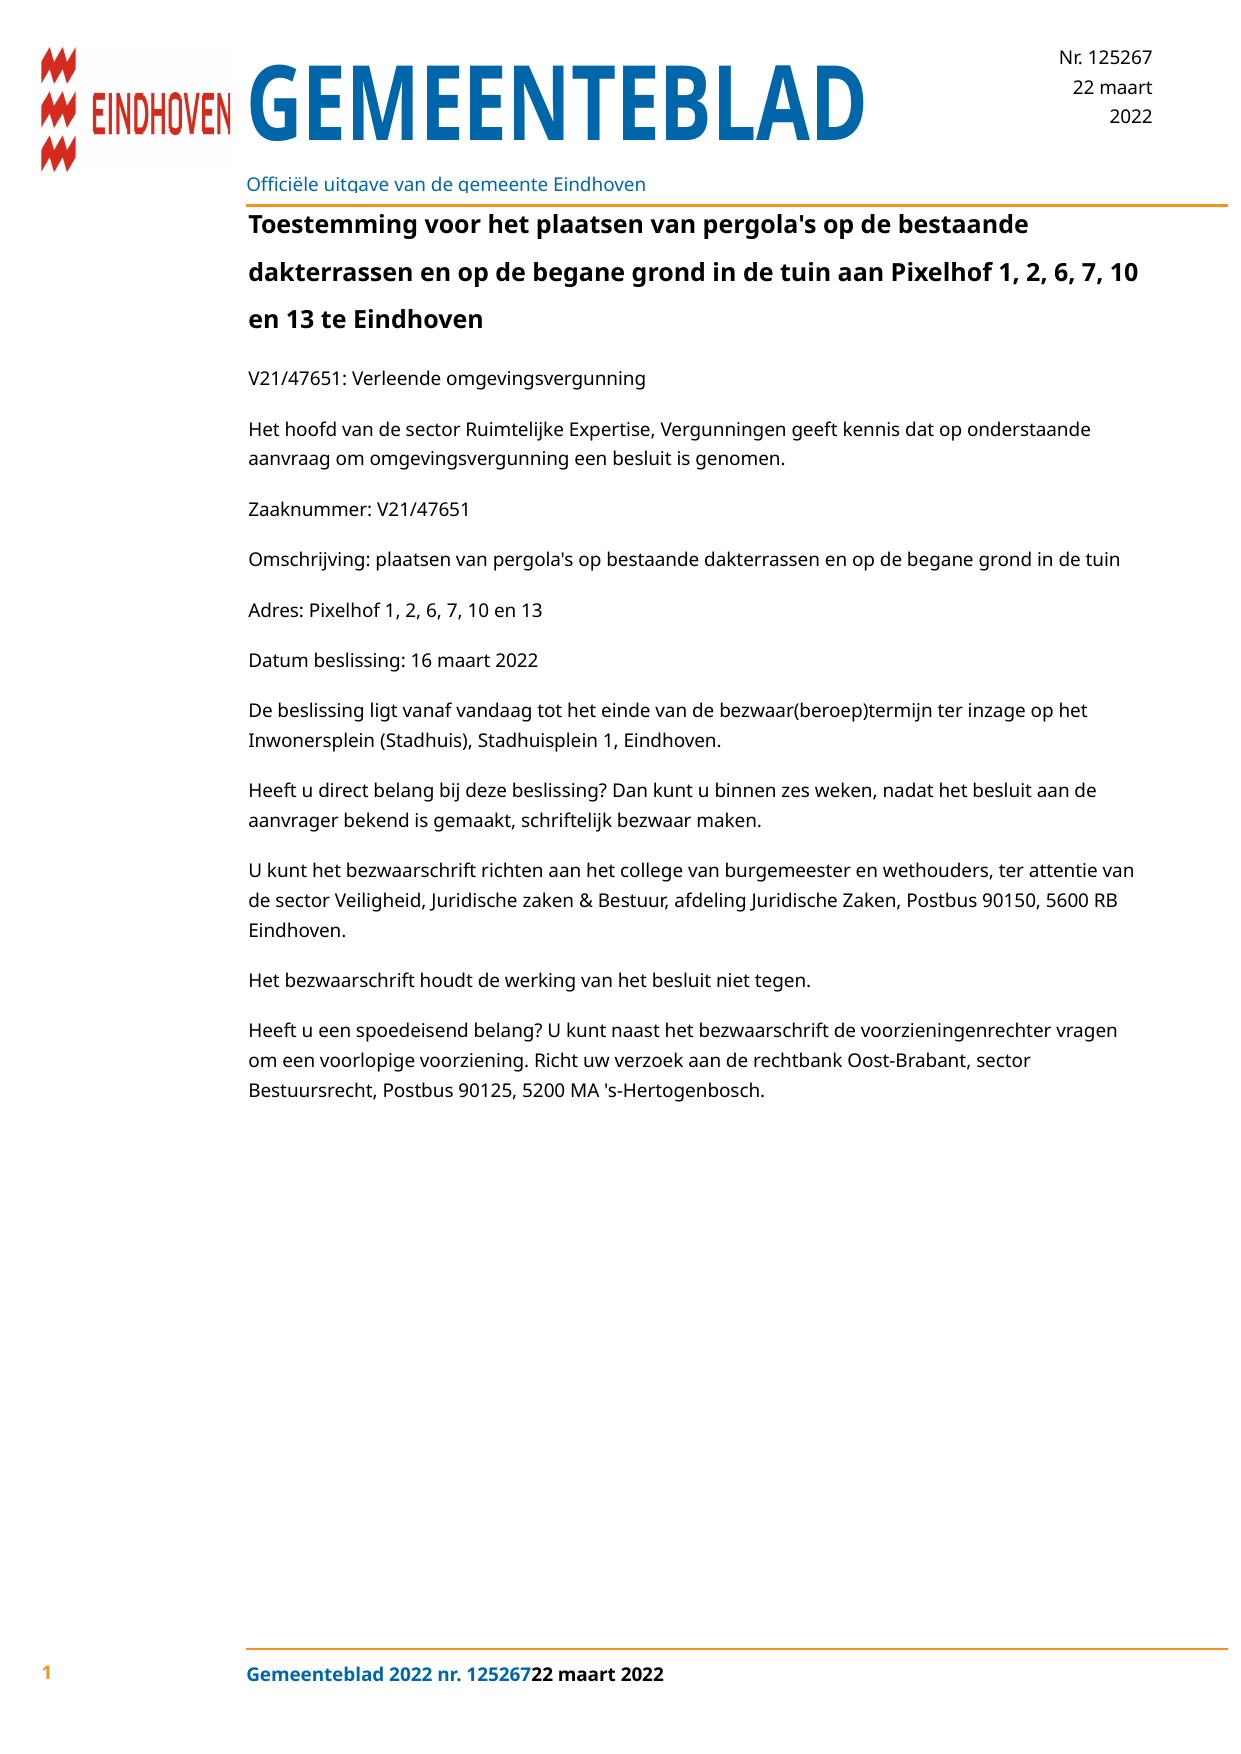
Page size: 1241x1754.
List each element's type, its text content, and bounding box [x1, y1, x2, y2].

text Omschrijving: plaatsen van pergola's op bestaande dakterrassen en op de begane grond in de tuin [248, 546, 1152, 572]
text Adres: Pixelhof 1, 2, 6, 7, 10 en 13 [248, 597, 1152, 622]
text Het hoofd van de sector Ruimtelijke Expertise, Vergunningen geeft kennis dat op onderstaande aanvraag om omgevingsvergunning een besluit is genomen. [248, 416, 1152, 471]
picture [41, 47, 231, 172]
text V21/47651: Verleende omgevingsvergunning [248, 366, 1152, 391]
text Heeft u direct belang bij deze beslissing? Dan kunt u binnen zes weken, nadat het besluit aan de aanvrager bekend is gemaakt, schriftelijk bezwaar maken. [248, 778, 1152, 833]
text Toestemming voor het plaatsen van pergola's op de bestaande dakterrassen en op de begane grond in de tuin aan Pixelhof 1, 2, 6, 7, 10 en 13 te Eindhoven [248, 207, 1152, 336]
text Zaaknummer: V21/47651 [248, 496, 1152, 522]
text Heeft u een spoedeisend belang? U kunt naast het bezwaarschrift de voorzieningenrechter vragen om een voorlopige voorziening. Richt uw verzoek aan de rechtbank Oost-Brabant, sector Bestuursrecht, Postbus 90125, 5200 MA 's-Hertogenbosch. [248, 1018, 1152, 1102]
text De beslissing ligt vanaf vandaag tot het einde van de bezwaar(beroep)termijn ter inzage op het Inwonersplein (Stadhuis), Stadhuisplein 1, Eindhoven. [248, 698, 1152, 753]
text Het bezwaarschrift houdt de werking van het besluit niet tegen. [248, 967, 1152, 993]
text Datum beslissing: 16 maart 2022 [248, 647, 1152, 673]
text U kunt het bezwaarschrift richten aan het college van burgemeester en wethouders, ter attentie van de sector Veiligheid, Juridische zaken & Bestuur, afdeling Juridische Zaken, Postbus 90150, 5600 RB Eindhoven. [248, 858, 1152, 942]
